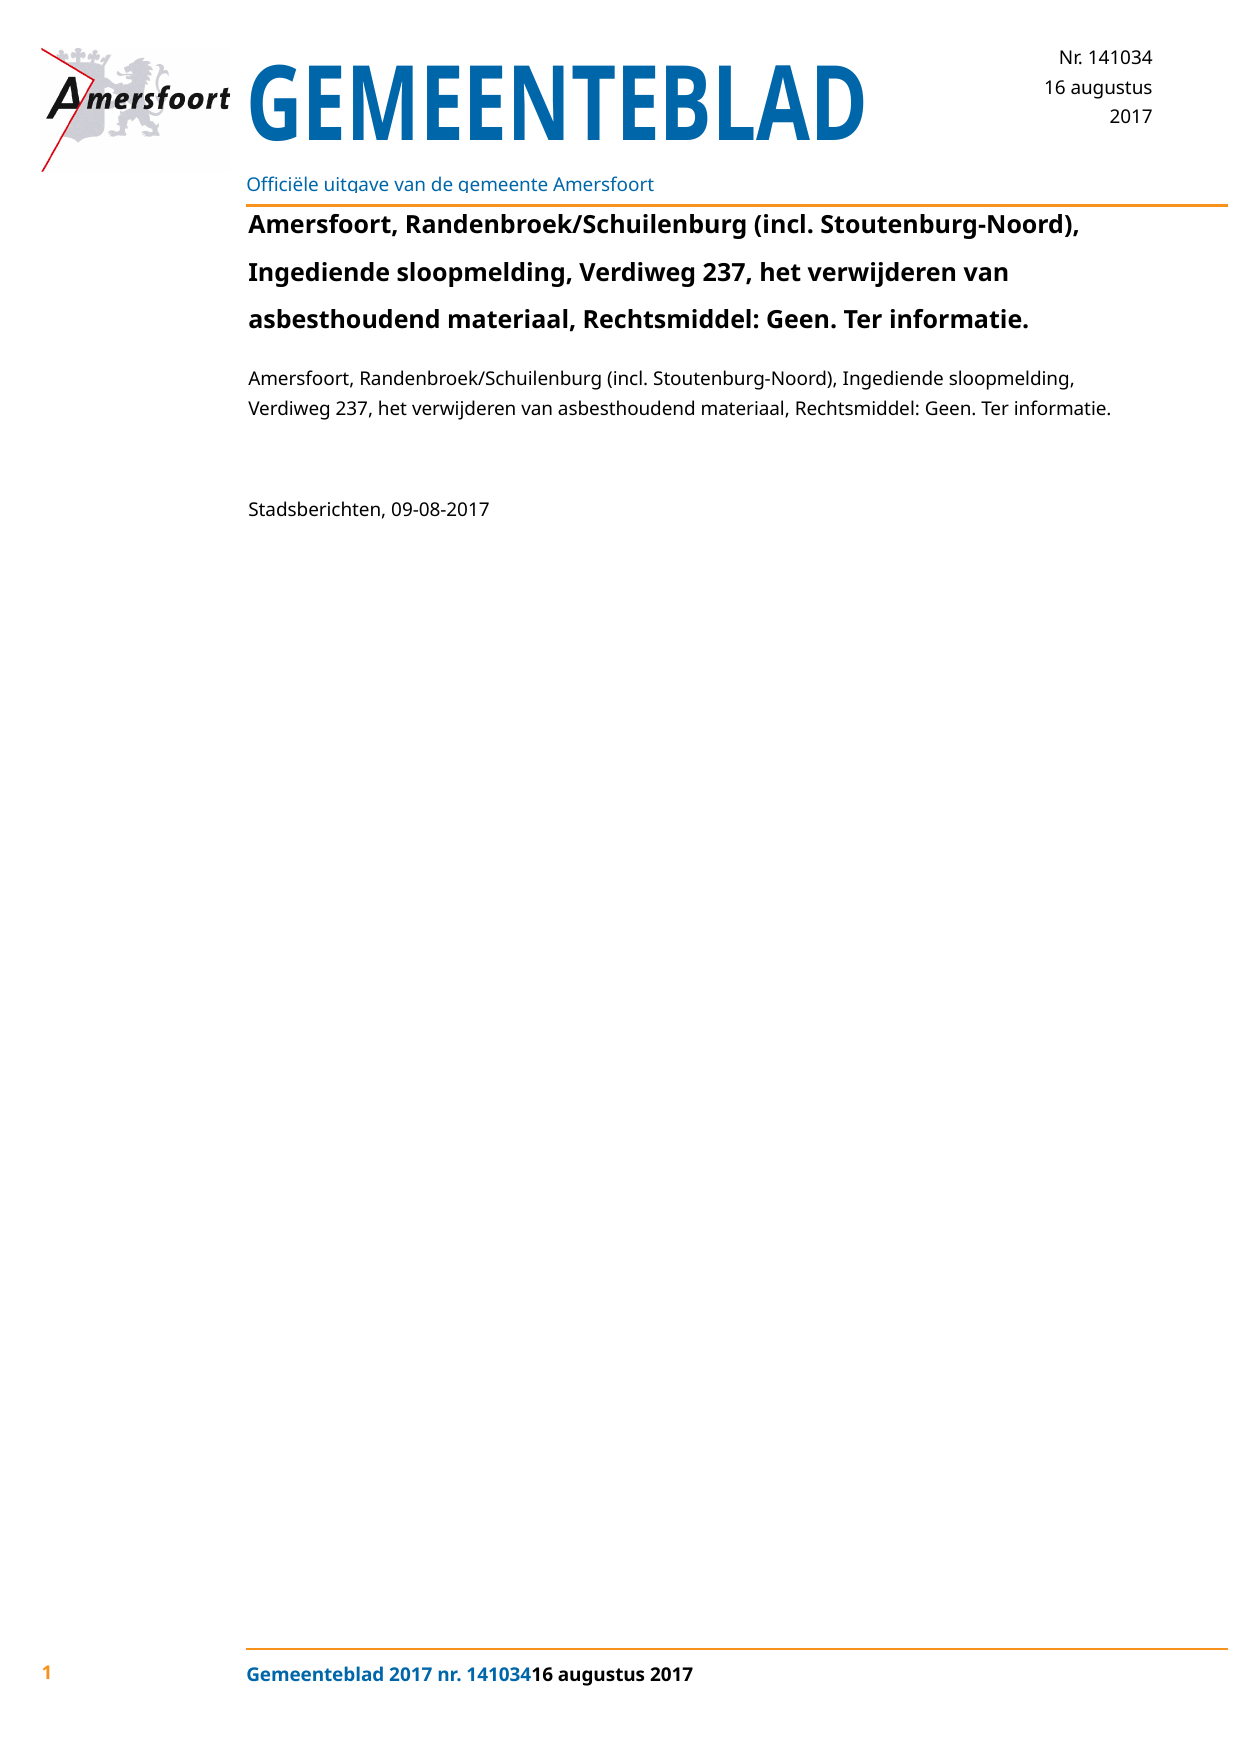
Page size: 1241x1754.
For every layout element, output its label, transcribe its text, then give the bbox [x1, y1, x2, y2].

text Amersfoort, Randenbroek/Schuilenburg (incl. Stoutenburg-Noord), Ingediende sloopmelding, Verdiweg 237, het verwijderen van asbesthoudend materiaal, Rechtsmiddel: Geen. Ter informatie. [248, 366, 1152, 421]
picture [41, 47, 231, 172]
text Amersfoort, Randenbroek/Schuilenburg (incl. Stoutenburg-Noord), Ingediende sloopmelding, Verdiweg 237, het verwijderen van asbesthoudend materiaal, Rechtsmiddel: Geen. Ter informatie. [248, 207, 1152, 336]
text Stadsberichten, 09-08-2017 [248, 496, 1152, 522]
